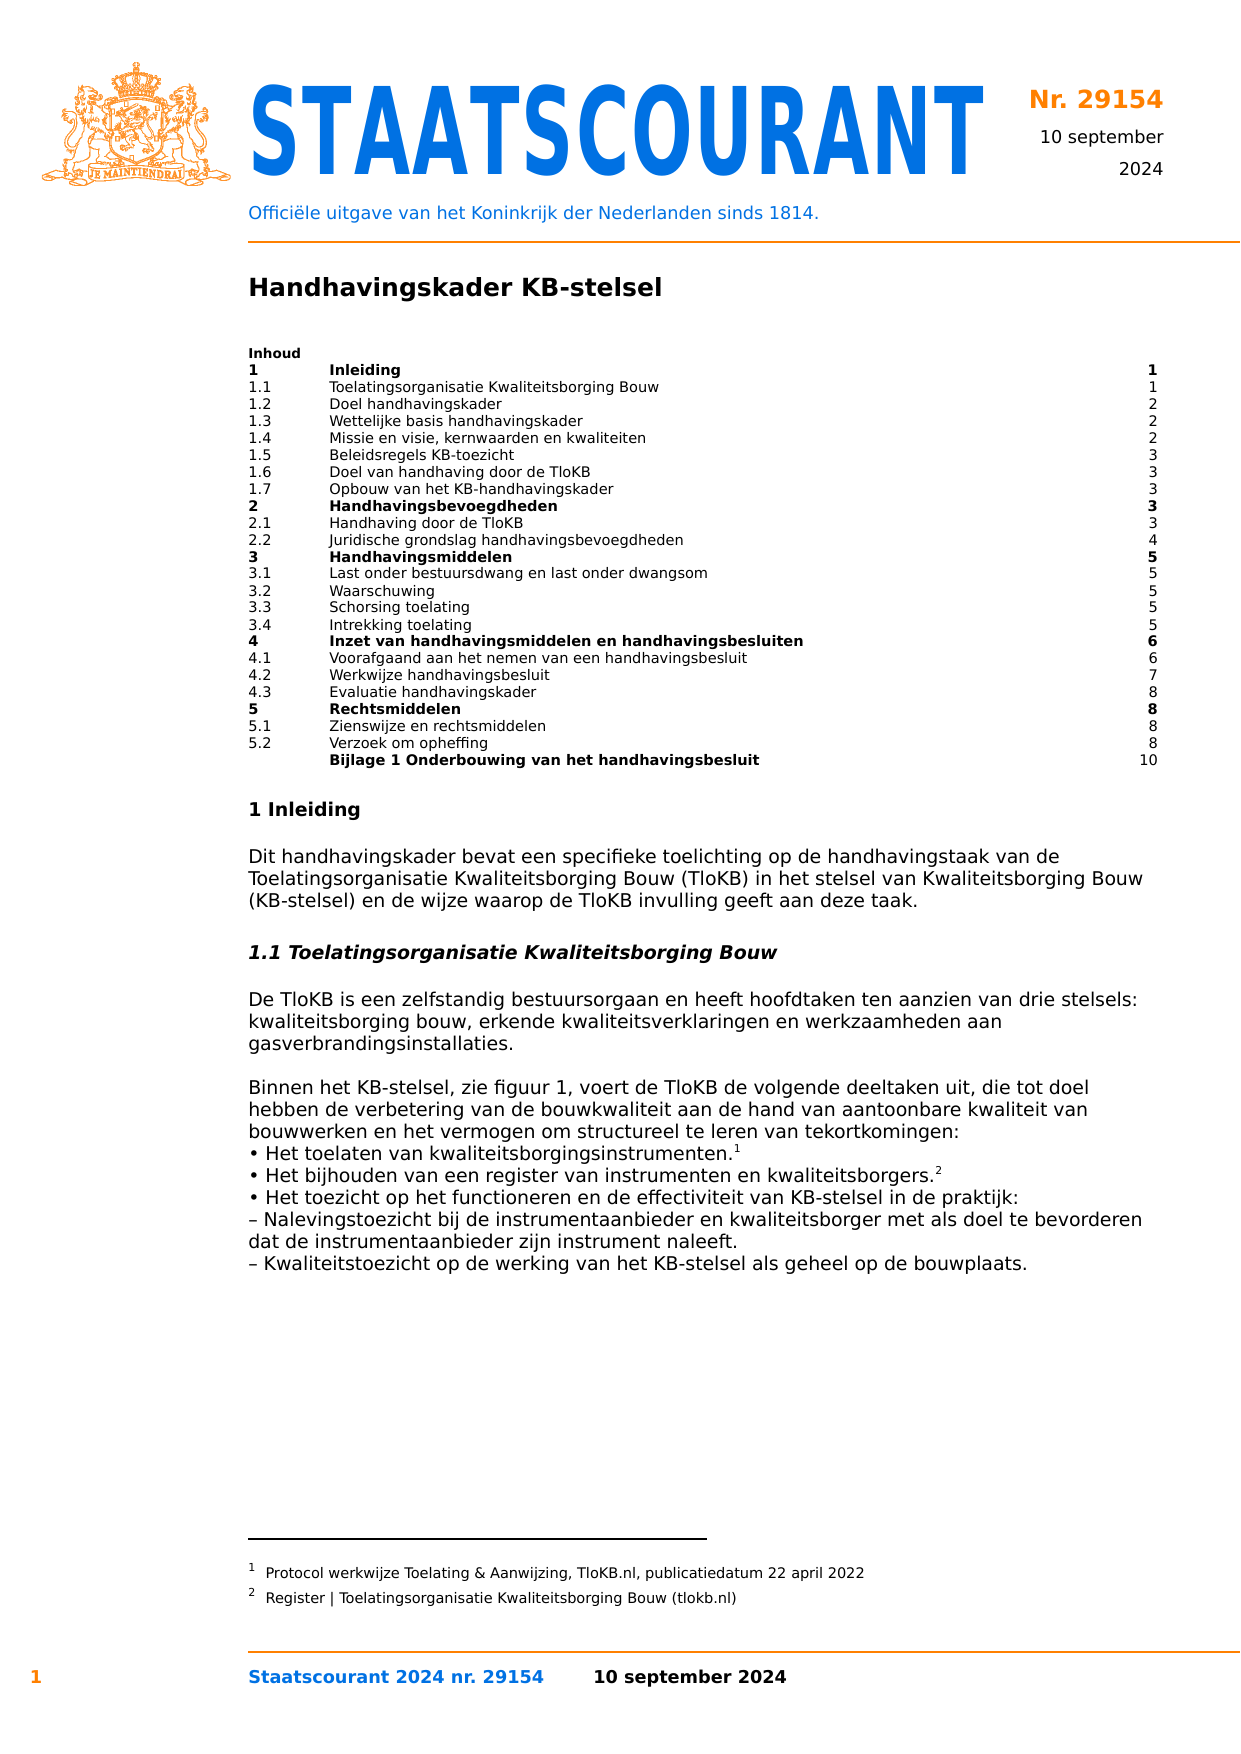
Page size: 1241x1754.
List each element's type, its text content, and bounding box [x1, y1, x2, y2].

table_cell 2 [248, 498, 323, 514]
table_cell Intrekking toelating [323, 616, 1068, 633]
table_cell 1.5 [248, 447, 323, 463]
table_cell Verzoek om opheffing [323, 735, 1068, 752]
table_cell 7 [1069, 667, 1163, 684]
table_cell Werkwijze handhavingsbesluit [323, 667, 1068, 684]
table_cell 5.1 [248, 718, 323, 735]
text De TloKB is een zelfstandig bestuursorgaan en heeft hoofdtaken ten aanzien van drie stelsels: kwaliteitsborging bouw, erkende kwaliteitsverklaringen en werkzaamheden aan gasverbrandingsinstallaties. [248, 989, 1163, 1055]
table_cell 3.1 [248, 565, 323, 582]
text Protocol werkwijze Toelating & Aanwijzing, TloKB.nl, publicatiedatum 22 april 2022 [248, 1561, 1163, 1583]
table_cell 2 [1069, 413, 1163, 429]
table_cell 3 [248, 549, 323, 565]
table_cell Handhaving door de TloKB [323, 515, 1068, 531]
table_cell 10 [1069, 752, 1163, 769]
table_cell Opbouw van het KB-handhavingskader [323, 481, 1068, 497]
table_cell 2024 [998, 153, 1240, 203]
table_cell Rechtsmiddelen [323, 701, 1068, 718]
table_cell Doel handhavingskader [323, 396, 1068, 413]
table_cell 1.3 [248, 413, 323, 429]
table_cell 1 [1069, 379, 1163, 396]
table_cell 5 [1069, 616, 1163, 633]
table_cell 1.7 [248, 481, 323, 497]
text • Het toelaten van kwaliteitsborgingsinstrumenten. [248, 1143, 1163, 1165]
table_cell Handhavingsmiddelen [323, 549, 1068, 565]
subtitle 1.1 Toelatingsorganisatie Kwaliteitsborging Bouw [248, 942, 1163, 964]
table_cell Juridische grondslag handhavingsbevoegdheden [323, 531, 1068, 548]
table_cell 4 [1069, 531, 1163, 548]
table_cell 6 [1069, 650, 1163, 667]
table_cell 3 [1069, 515, 1163, 531]
table_cell Wettelijke basis handhavingskader [323, 413, 1068, 429]
table_cell 4.2 [248, 667, 323, 684]
table_cell 4.3 [248, 684, 323, 701]
text Dit handhavingskader bevat een specifieke toelichting op de handhavingstaak van de Toelatingsorganisatie Kwaliteitsborging Bouw (TloKB) in het stelsel van Kwaliteitsborging Bouw (KB-stelsel) en de wijze waarop de TloKB invulling geeft aan deze taak. [248, 846, 1163, 912]
table_cell 5 [1069, 583, 1163, 599]
table_cell 1.2 [248, 396, 323, 413]
table_cell Last onder bestuursdwang en last onder dwangsom [323, 565, 1068, 582]
text – Kwaliteitstoezicht op de werking van het KB-stelsel als geheel op de bouwplaats. [248, 1253, 1163, 1275]
table_cell Schorsing toelating [323, 599, 1068, 616]
table_cell Evaluatie handhavingskader [323, 684, 1068, 701]
table_cell Zienswijze en rechtsmiddelen [323, 718, 1068, 735]
table_cell 2 [1069, 430, 1163, 447]
table_cell Inzet van handhavingsmiddelen en handhavingsbesluiten [323, 633, 1068, 650]
table_cell Voorafgaand aan het nemen van een handhavingsbesluit [323, 650, 1068, 667]
table_cell Inleiding [323, 362, 1068, 379]
table_cell 5 [1069, 549, 1163, 565]
picture [41, 62, 231, 186]
table_cell 3 [1069, 447, 1163, 463]
table_cell 1 [248, 362, 323, 379]
table_cell 1.1 [248, 379, 323, 396]
table_cell 6 [1069, 633, 1163, 650]
table_cell Missie en visie, kernwaarden en kwaliteiten [323, 430, 1068, 447]
table_cell 5 [1069, 565, 1163, 582]
table_cell 1 [1069, 362, 1163, 379]
table_header Nr. 29154 [998, 62, 1240, 121]
table_cell 4.1 [248, 650, 323, 667]
table_cell 8 [1069, 701, 1163, 718]
table_cell Officiële uitgave van het Koninkrijk der Nederlanden sinds 1814. [248, 203, 1240, 241]
table_cell 8 [1069, 735, 1163, 752]
table_cell [248, 752, 323, 769]
table_cell 2.2 [248, 531, 323, 548]
table_cell 5 [248, 701, 323, 718]
table_header [25, 62, 248, 241]
table_header Inhoud [248, 346, 1163, 362]
subtitle 1 Inleiding [248, 799, 1163, 821]
table_cell Bijlage 1 Onderbouwing van het handhavingsbesluit [323, 752, 1068, 769]
table_cell 10 september [998, 121, 1240, 153]
text Register | Toelatingsorganisatie Kwaliteitsborging Bouw (tlokb.nl) [248, 1586, 1163, 1608]
table_cell Toelatingsorganisatie Kwaliteitsborging Bouw [323, 379, 1068, 396]
table_cell 5.2 [248, 735, 323, 752]
table_cell 4 [248, 633, 323, 650]
table_cell 3 [1069, 498, 1163, 514]
table_cell 3 [1069, 464, 1163, 481]
table_header STAATSCOURANT [248, 62, 998, 203]
text Binnen het KB-stelsel, zie figuur 1, voert de TloKB de volgende deeltaken uit, die tot doel hebben de verbetering van de bouwkwaliteit aan de hand van aantoonbare kwaliteit van bouwwerken en het vermogen om structureel te leren van tekortkomingen: [248, 1077, 1163, 1143]
table_cell 8 [1069, 718, 1163, 735]
text – Nalevingstoezicht bij de instrumentaanbieder en kwaliteitsborger met als doel te bevorderen dat de instrumentaanbieder zijn instrument naleeft. [248, 1209, 1163, 1253]
table_cell Beleidsregels KB-toezicht [323, 447, 1068, 463]
table_cell 3.4 [248, 616, 323, 633]
table_cell 2.1 [248, 515, 323, 531]
table_cell 2 [1069, 396, 1163, 413]
table_cell Doel van handhaving door de TloKB [323, 464, 1068, 481]
table_cell Handhavingsbevoegdheden [323, 498, 1068, 514]
table_cell Waarschuwing [323, 583, 1068, 599]
table_cell 3 [1069, 481, 1163, 497]
table_cell 1.4 [248, 430, 323, 447]
text • Het bijhouden van een register van instrumenten en kwaliteitsborgers. [248, 1165, 1163, 1187]
subtitle Handhavingskader KB-stelsel [248, 273, 1163, 302]
table_cell 3.3 [248, 599, 323, 616]
text • Het toezicht op het functioneren en de effectiviteit van KB-stelsel in de praktijk: [248, 1187, 1163, 1209]
table_cell 8 [1069, 684, 1163, 701]
table_cell 3.2 [248, 583, 323, 599]
table_cell 5 [1069, 599, 1163, 616]
table_cell 1.6 [248, 464, 323, 481]
